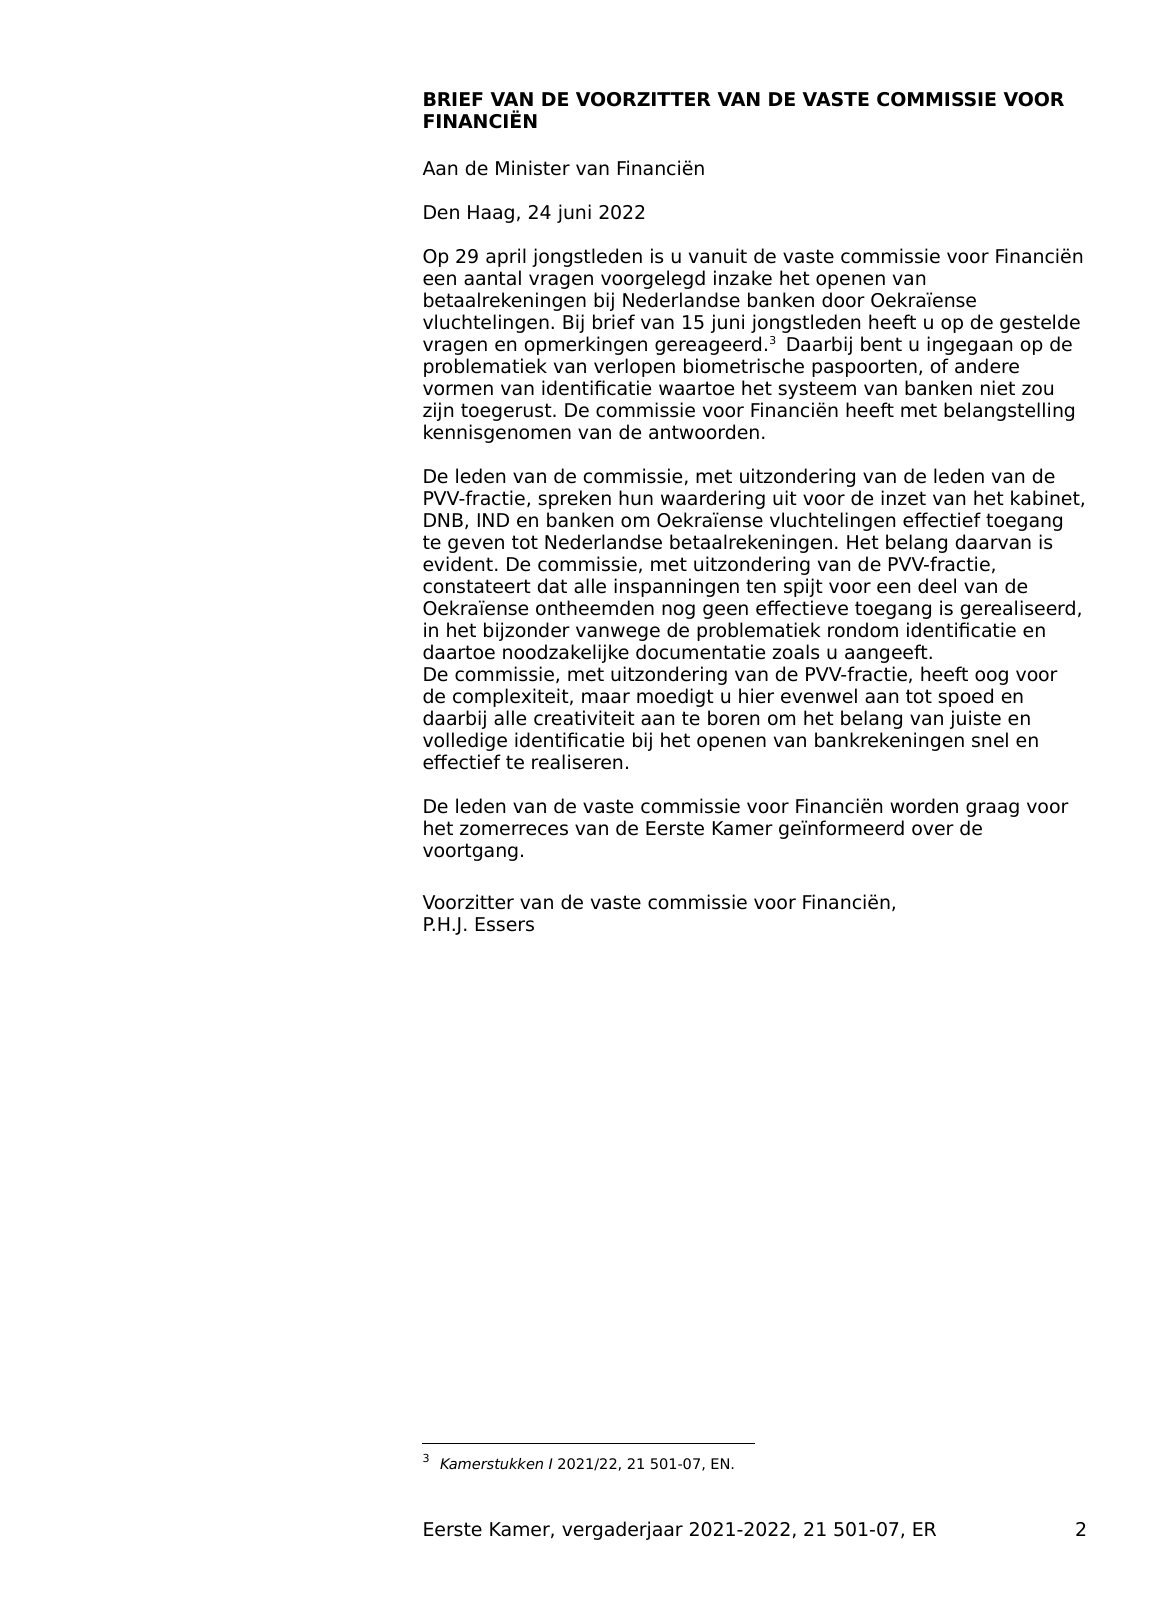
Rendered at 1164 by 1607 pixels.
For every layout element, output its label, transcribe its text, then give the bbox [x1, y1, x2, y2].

text Den Haag, 24 juni 2022 [422, 202, 1087, 224]
subtitle BRIEF VAN DE VOORZITTER VAN DE VASTE COMMISSIE VOOR FINANCIËN [422, 89, 1087, 133]
text Aan de Minister van Financiën [422, 158, 1087, 180]
text De commissie, met uitzondering van de PVV-fractie, heeft oog voor de complexiteit, maar moedigt u hier evenwel aan tot spoed en daarbij alle creativiteit aan te boren om het belang van juiste en volledige identificatie bij het openen van bankrekeningen snel en effectief te realiseren. [422, 664, 1087, 774]
text Op 29 april jongstleden is u vanuit de vaste commissie voor Financiën een aantal vragen voorgelegd inzake het openen van betaalrekeningen bij Nederlandse banken door Oekraïense vluchtelingen. Bij brief van 15 juni jongstleden heeft u op de gestelde vragen en opmerkingen gereageerd. Daarbij bent u ingegaan op de problematiek van verlopen biometrische paspoorten, of andere vormen van identificatie waartoe het systeem van banken niet zou zijn toegerust. De commissie voor Financiën heeft met belangstelling kennisgenomen van de antwoorden. [422, 246, 1087, 444]
text Kamerstukken I 2021/22, 21 501-07, EN. [422, 1452, 1087, 1474]
text Voorzitter van de vaste commissie voor Financiën, P.H.J. Essers [422, 892, 1087, 936]
text De leden van de vaste commissie voor Financiën worden graag voor het zomerreces van de Eerste Kamer geïnformeerd over de voortgang. [422, 796, 1087, 862]
text De leden van de commissie, met uitzondering van de leden van de PVV-fractie, spreken hun waardering uit voor de inzet van het kabinet, DNB, IND en banken om Oekraïense vluchtelingen effectief toegang te geven tot Nederlandse betaalrekeningen. Het belang daarvan is evident. De commissie, met uitzondering van de PVV-fractie, constateert dat alle inspanningen ten spijt voor een deel van de Oekraïense ontheemden nog geen effectieve toegang is gerealiseerd, in het bijzonder vanwege de problematiek rondom identificatie en daartoe noodzakelijke documentatie zoals u aangeeft. [422, 466, 1087, 664]
